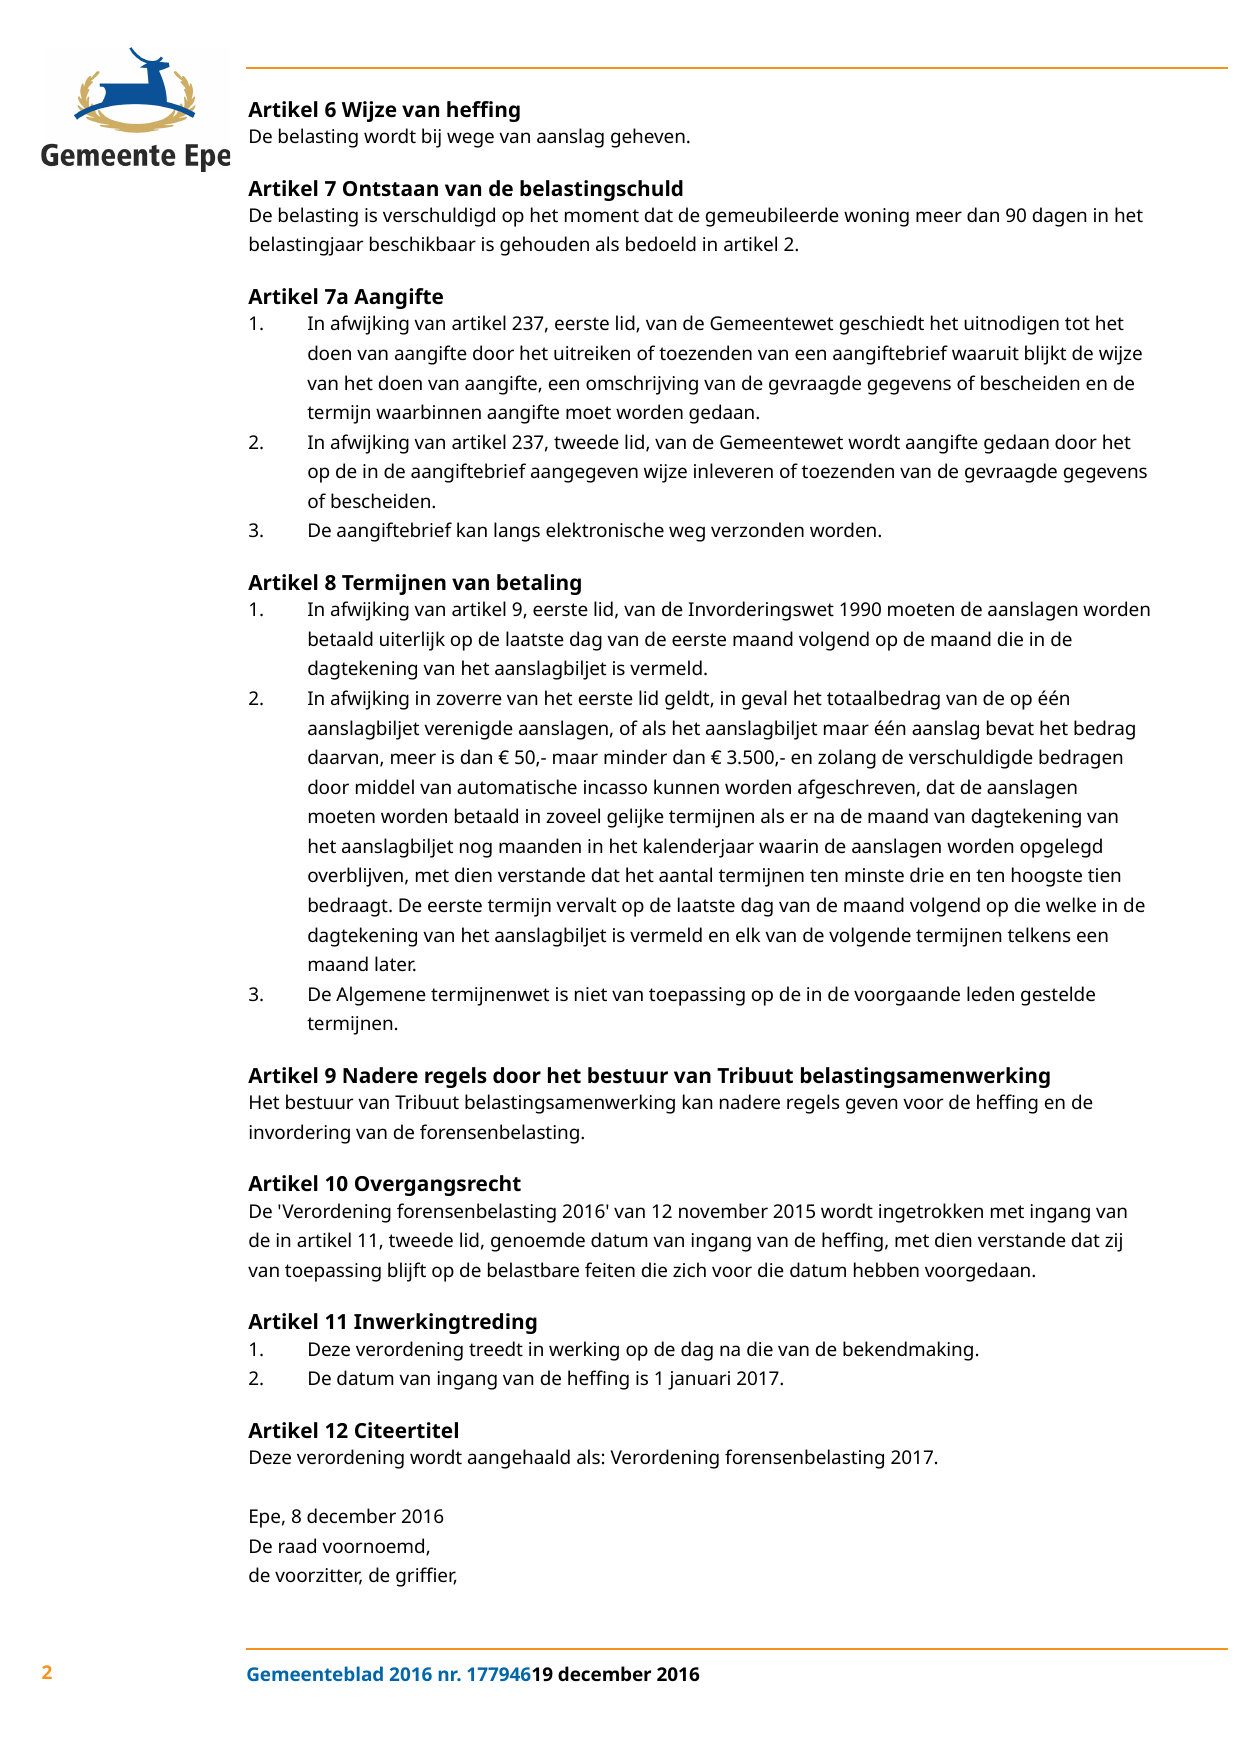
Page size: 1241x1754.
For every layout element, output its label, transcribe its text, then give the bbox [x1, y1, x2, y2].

text Artikel 9 Nadere regels door het bestuur van Tribuut belastingsamenwerking [248, 1061, 1152, 1089]
text De raad voornoemd, [248, 1533, 1152, 1559]
text Deze verordening wordt aangehaald als: Verordening forensenbelasting 2017. [248, 1444, 1152, 1470]
text Artikel 11 Inwerkingtreding [248, 1307, 1152, 1336]
text Artikel 7 Ontstaan van de belastingschuld [248, 174, 1152, 202]
text De belasting is verschuldigd op het moment dat de gemeubileerde woning meer dan 90 dagen in het belastingjaar beschikbaar is gehouden als bedoeld in artikel 2. [248, 202, 1152, 257]
list In afwijking in zoverre van het eerste lid geldt, in geval het totaalbedrag van de op één aanslagbiljet verenigde aanslagen, of als het aanslagbiljet maar één aanslag bevat het bedrag daarvan, meer is dan € 50,- maar minder dan € 3.500,- en zolang de verschuldigde bedragen door middel van automatische incasso kunnen worden afgeschreven, dat de aanslagen moeten worden betaald in zoveel gelijke termijnen als er na de maand van dagtekening van het aanslagbiljet nog maanden in het kalenderjaar waarin de aanslagen worden opgelegd overblijven, met dien verstande dat het aantal termijnen ten minste drie en ten hoogste tien bedraagt. De eerste termijn vervalt op de laatste dag van de maand volgend op die welke in de dagtekening van het aanslagbiljet is vermeld en elk van de volgende termijnen telkens een maand later. [248, 685, 1152, 977]
text Artikel 7a Aangifte [248, 282, 1152, 311]
text Artikel 10 Overgangsrecht [248, 1169, 1152, 1198]
list De Algemene termijnenwet is niet van toepassing op de in de voorgaande leden gestelde termijnen. [248, 981, 1152, 1036]
text Het bestuur van Tribuut belastingsamenwerking kan nadere regels geven voor de heffing en de invordering van de forensenbelasting. [248, 1089, 1152, 1145]
list In afwijking van artikel 237, tweede lid, van de Gemeentewet wordt aangifte gedaan door het op de in de aangiftebrief aangegeven wijze inleveren of toezenden van de gevraagde gegevens of bescheiden. [248, 429, 1152, 514]
text de voorzitter, de griffier, [248, 1563, 1152, 1588]
text Artikel 6 Wijze van heffing [248, 95, 1152, 123]
list In afwijking van artikel 237, eerste lid, van de Gemeentewet geschiedt het uitnodigen tot het doen van aangifte door het uitreiken of toezenden van een aangiftebrief waaruit blijkt de wijze van het doen van aangifte, een omschrijving van de gevraagde gegevens of bescheiden en de termijn waarbinnen aangifte moet worden gedaan. [248, 311, 1152, 425]
text Artikel 8 Termijnen van betaling [248, 568, 1152, 596]
list In afwijking van artikel 9, eerste lid, van de Invorderingswet 1990 moeten de aanslagen worden betaald uiterlijk op de laatste dag van de eerste maand volgend op de maand die in de dagtekening van het aanslagbiljet is vermeld. [248, 596, 1152, 681]
text Artikel 12 Citeertitel [248, 1416, 1152, 1444]
text Epe, 8 december 2016 [248, 1503, 1152, 1529]
picture [41, 47, 231, 172]
list De datum van ingang van de heffing is 1 januari 2017. [248, 1366, 1152, 1391]
text De 'Verordening forensenbelasting 2016' van 12 november 2015 wordt ingetrokken met ingang van de in artikel 11, tweede lid, genoemde datum van ingang van de heffing, met dien verstande dat zij van toepassing blijft op de belastbare feiten die zich voor die datum hebben voorgedaan. [248, 1198, 1152, 1283]
text De belasting wordt bij wege van aanslag geheven. [248, 123, 1152, 149]
list Deze verordening treedt in werking op de dag na die van de bekendmaking. [248, 1336, 1152, 1362]
list De aangiftebrief kan langs elektronische weg verzonden worden. [248, 518, 1152, 543]
